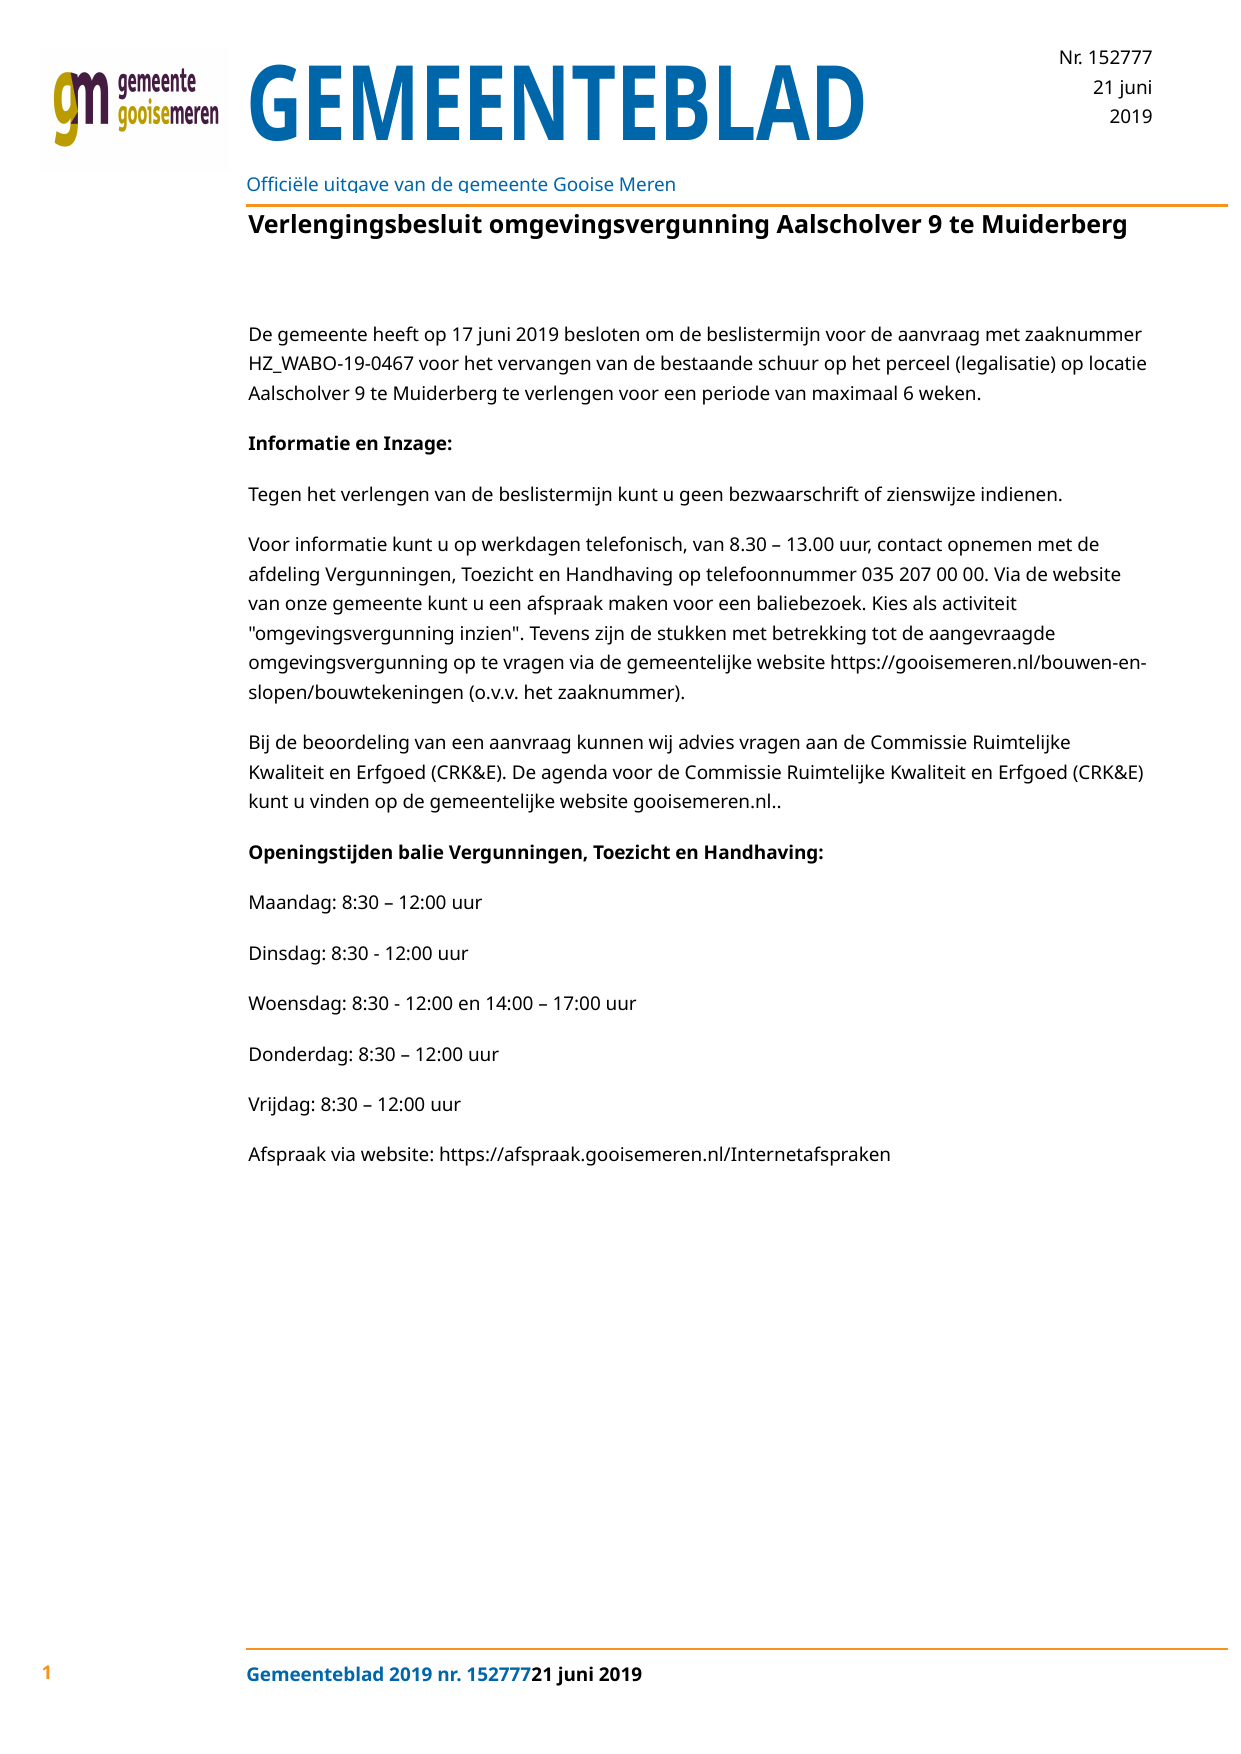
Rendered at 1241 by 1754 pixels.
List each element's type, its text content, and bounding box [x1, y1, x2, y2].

text Donderdag: 8:30 – 12:00 uur [248, 1041, 1152, 1066]
text Informatie en Inzage: [248, 430, 1152, 456]
text Maandag: 8:30 – 12:00 uur [248, 889, 1152, 915]
text Bij de beoordeling van een aanvraag kunnen wij advies vragen aan de Commissie Ruimtelijke Kwaliteit en Erfgoed (CRK&E). De agenda voor de Commissie Ruimtelijke Kwaliteit en Erfgoed (CRK&E) kunt u vinden op de gemeentelijke website gooisemeren.nl.. [248, 729, 1152, 814]
text Woensdag: 8:30 - 12:00 en 14:00 – 17:00 uur [248, 990, 1152, 1016]
text Afspraak via website: https://afspraak.gooisemeren.nl/Internetafspraken [248, 1142, 1152, 1167]
text Verlengingsbesluit omgevingsvergunning Aalscholver 9 te Muiderberg [248, 207, 1152, 241]
picture [41, 47, 231, 172]
text Vrijdag: 8:30 – 12:00 uur [248, 1091, 1152, 1117]
text Voor informatie kunt u op werkdagen telefonisch, van 8.30 – 13.00 uur, contact opnemen met de afdeling Vergunningen, Toezicht en Handhaving op telefoonnummer 035 207 00 00. Via de website van onze gemeente kunt u een afspraak maken voor een baliebezoek. Kies als activiteit "omgevingsvergunning inzien". Tevens zijn de stukken met betrekking tot de aangevraagde omgevingsvergunning op te vragen via de gemeentelijke website https://gooisemeren.nl/bouwen-en-slopen/bouwtekeningen (o.v.v. het zaaknummer). [248, 531, 1152, 705]
text Openingstijden balie Vergunningen, Toezicht en Handhaving: [248, 839, 1152, 865]
text Dinsdag: 8:30 - 12:00 uur [248, 940, 1152, 966]
text Tegen het verlengen van de beslistermijn kunt u geen bezwaarschrift of zienswijze indienen. [248, 481, 1152, 506]
text De gemeente heeft op 17 juni 2019 besloten om de beslistermijn voor de aanvraag met zaaknummer HZ_WABO-19-0467 voor het vervangen van de bestaande schuur op het perceel (legalisatie) op locatie Aalscholver 9 te Muiderberg te verlengen voor een periode van maximaal 6 weken. [248, 321, 1152, 406]
